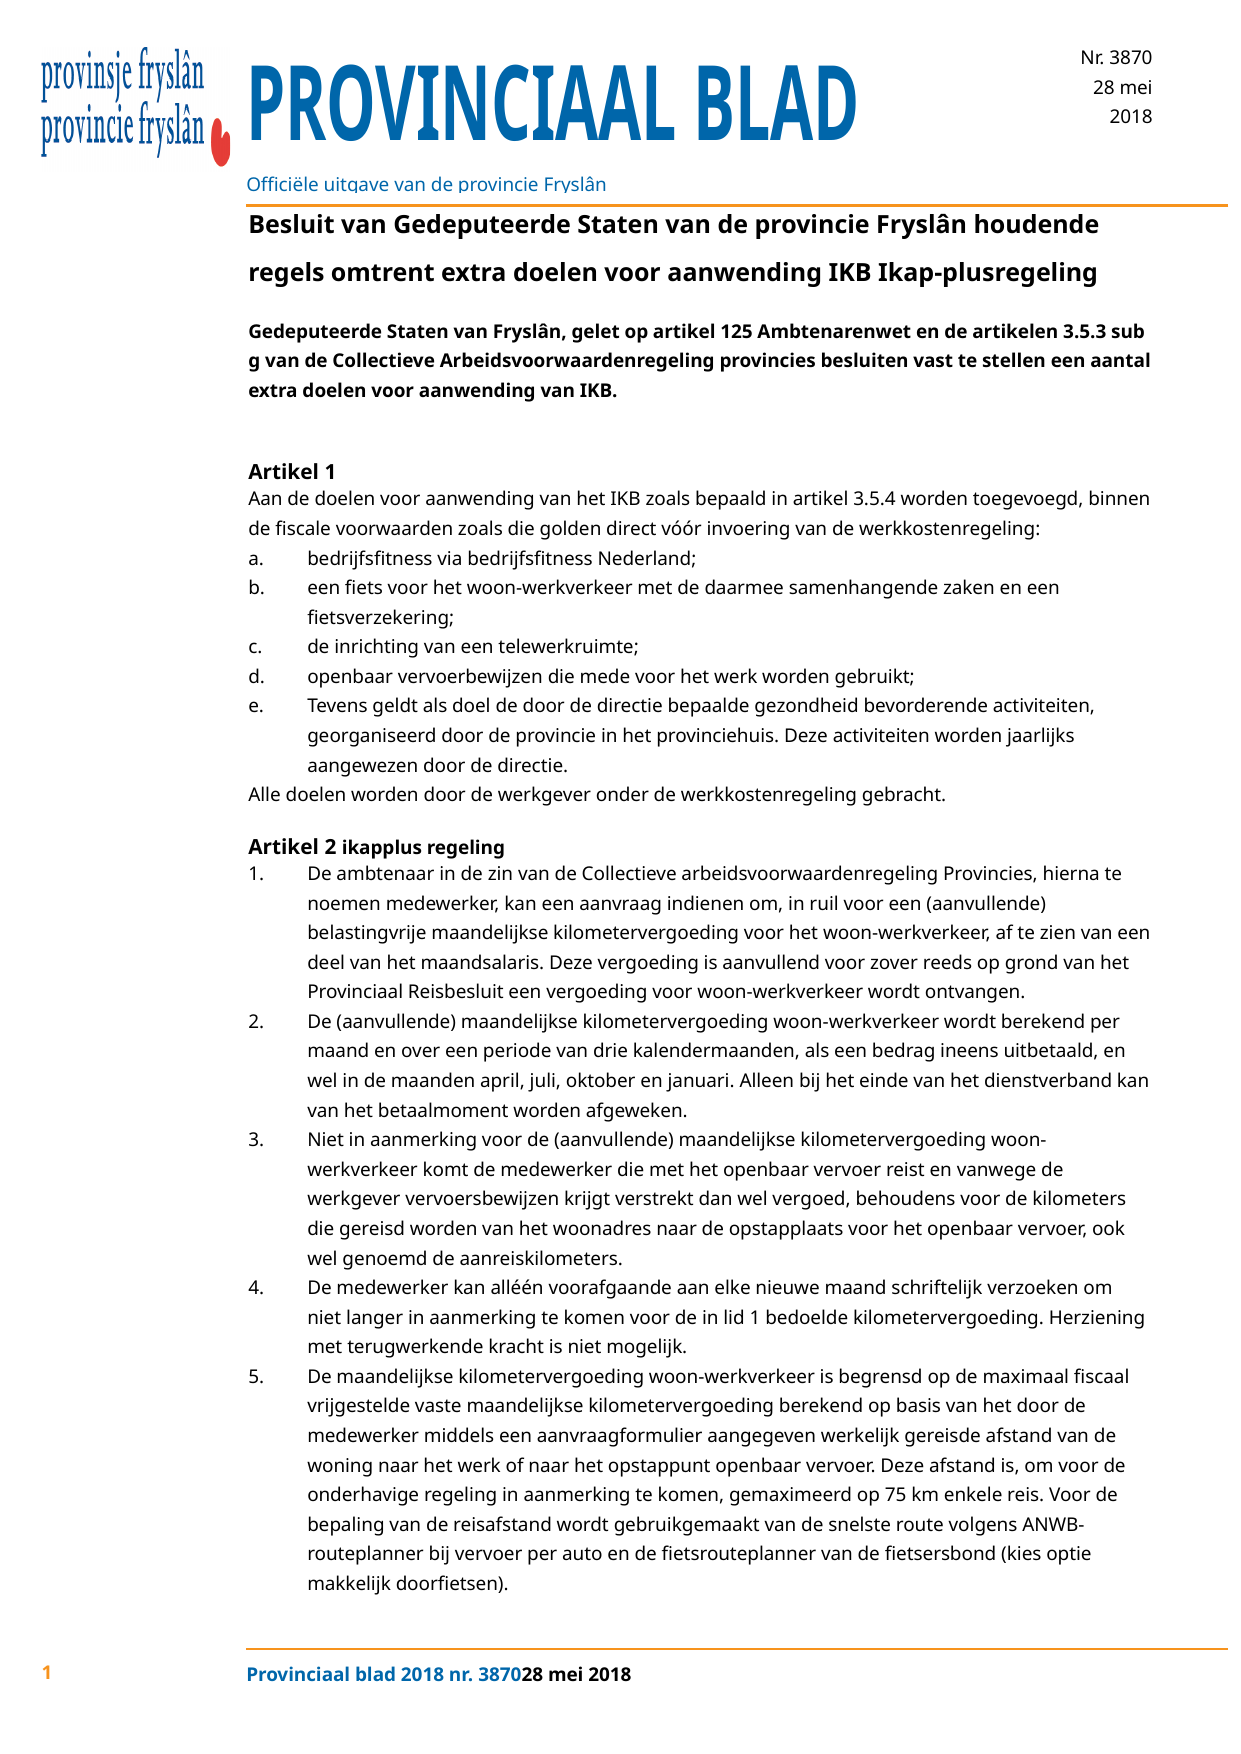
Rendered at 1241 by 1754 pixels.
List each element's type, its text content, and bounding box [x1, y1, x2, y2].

list een fiets voor het woon-werkverkeer met de daarmee samenhangende zaken en een fietsverzekering; [248, 574, 1152, 629]
text Gedeputeerde Staten van Fryslân, gelet op artikel 125 Ambtenarenwet en de artikelen 3.5.3 sub g van de Collectieve Arbeidsvoorwaardenregeling provincies besluiten vast te stellen een aantal extra doelen voor aanwending van IKB. [248, 318, 1152, 403]
list bedrijfsfitness via bedrijfsfitness Nederland; [248, 545, 1152, 570]
list De maandelijkse kilometervergoeding woon-werkverkeer is begrensd op de maximaal fiscaal vrijgestelde vaste maandelijkse kilometervergoeding berekend op basis van het door de medewerker middels een aanvraagformulier aangegeven werkelijk gereisde afstand van de woning naar het werk of naar het opstappunt openbaar vervoer. Deze afstand is, om voor de onderhavige regeling in aanmerking te komen, gemaximeerd op 75 km enkele reis. Voor de bepaling van de reisafstand wordt gebruikgemaakt van de snelste route volgens ANWB-routeplanner bij vervoer per auto en de fietsrouteplanner van de fietsersbond (kies optie makkelijk doorfietsen). [248, 1363, 1152, 1596]
text Aan de doelen voor aanwending van het IKB zoals bepaald in artikel 3.5.4 worden toegevoegd, binnen de fiscale voorwaarden zoals die golden direct vóór invoering van de werkkostenregeling: [248, 486, 1152, 541]
list openbaar vervoerbewijzen die mede voor het werk worden gebruikt; [248, 663, 1152, 689]
list Tevens geldt als doel de door de directie bepaalde gezondheid bevorderende activiteiten, georganiseerd door de provincie in het provinciehuis. Deze activiteiten worden jaarlijks aangewezen door de directie. [248, 693, 1152, 777]
text Besluit van Gedeputeerde Staten van de provincie Fryslân houdende regels omtrent extra doelen voor aanwending IKB Ikap-plusregeling [248, 207, 1152, 288]
list de inrichting van een telewerkruimte; [248, 633, 1152, 659]
text Artikel 1 [248, 457, 1152, 486]
list Niet in aanmerking voor de (aanvullende) maandelijkse kilometervergoeding woon-werkverkeer komt de medewerker die met het openbaar vervoer reist en vanwege de werkgever vervoersbewijzen krijgt verstrekt dan wel vergoed, behoudens voor de kilometers die gereisd worden van het woonadres naar de opstapplaats voor het openbaar vervoer, ook wel genoemd de aanreiskilometers. [248, 1126, 1152, 1271]
text Artikel 2 ikapplus regeling [248, 832, 1152, 860]
list De medewerker kan alléén voorafgaande aan elke nieuwe maand schriftelijk verzoeken om niet langer in aanmerking te komen voor de in lid 1 bedoelde kilometervergoeding. Herziening met terugwerkende kracht is niet mogelijk. [248, 1274, 1152, 1359]
picture [41, 47, 231, 172]
list De (aanvullende) maandelijkse kilometervergoeding woon-werkverkeer wordt berekend per maand en over een periode van drie kalendermaanden, als een bedrag ineens uitbetaald, en wel in de maanden april, juli, oktober en januari. Alleen bij het einde van het dienstverband kan van het betaalmoment worden afgeweken. [248, 1008, 1152, 1123]
list De ambtenaar in de zin van de Collectieve arbeidsvoorwaardenregeling Provincies, hierna te noemen medewerker, kan een aanvraag indienen om, in ruil voor een (aanvullende) belastingvrije maandelijkse kilometervergoeding voor het woon-werkverkeer, af te zien van een deel van het maandsalaris. Deze vergoeding is aanvullend voor zover reeds op grond van het Provinciaal Reisbesluit een vergoeding voor woon-werkverkeer wordt ontvangen. [248, 860, 1152, 1004]
text Alle doelen worden door de werkgever onder de werkkostenregeling gebracht. [248, 781, 1152, 807]
